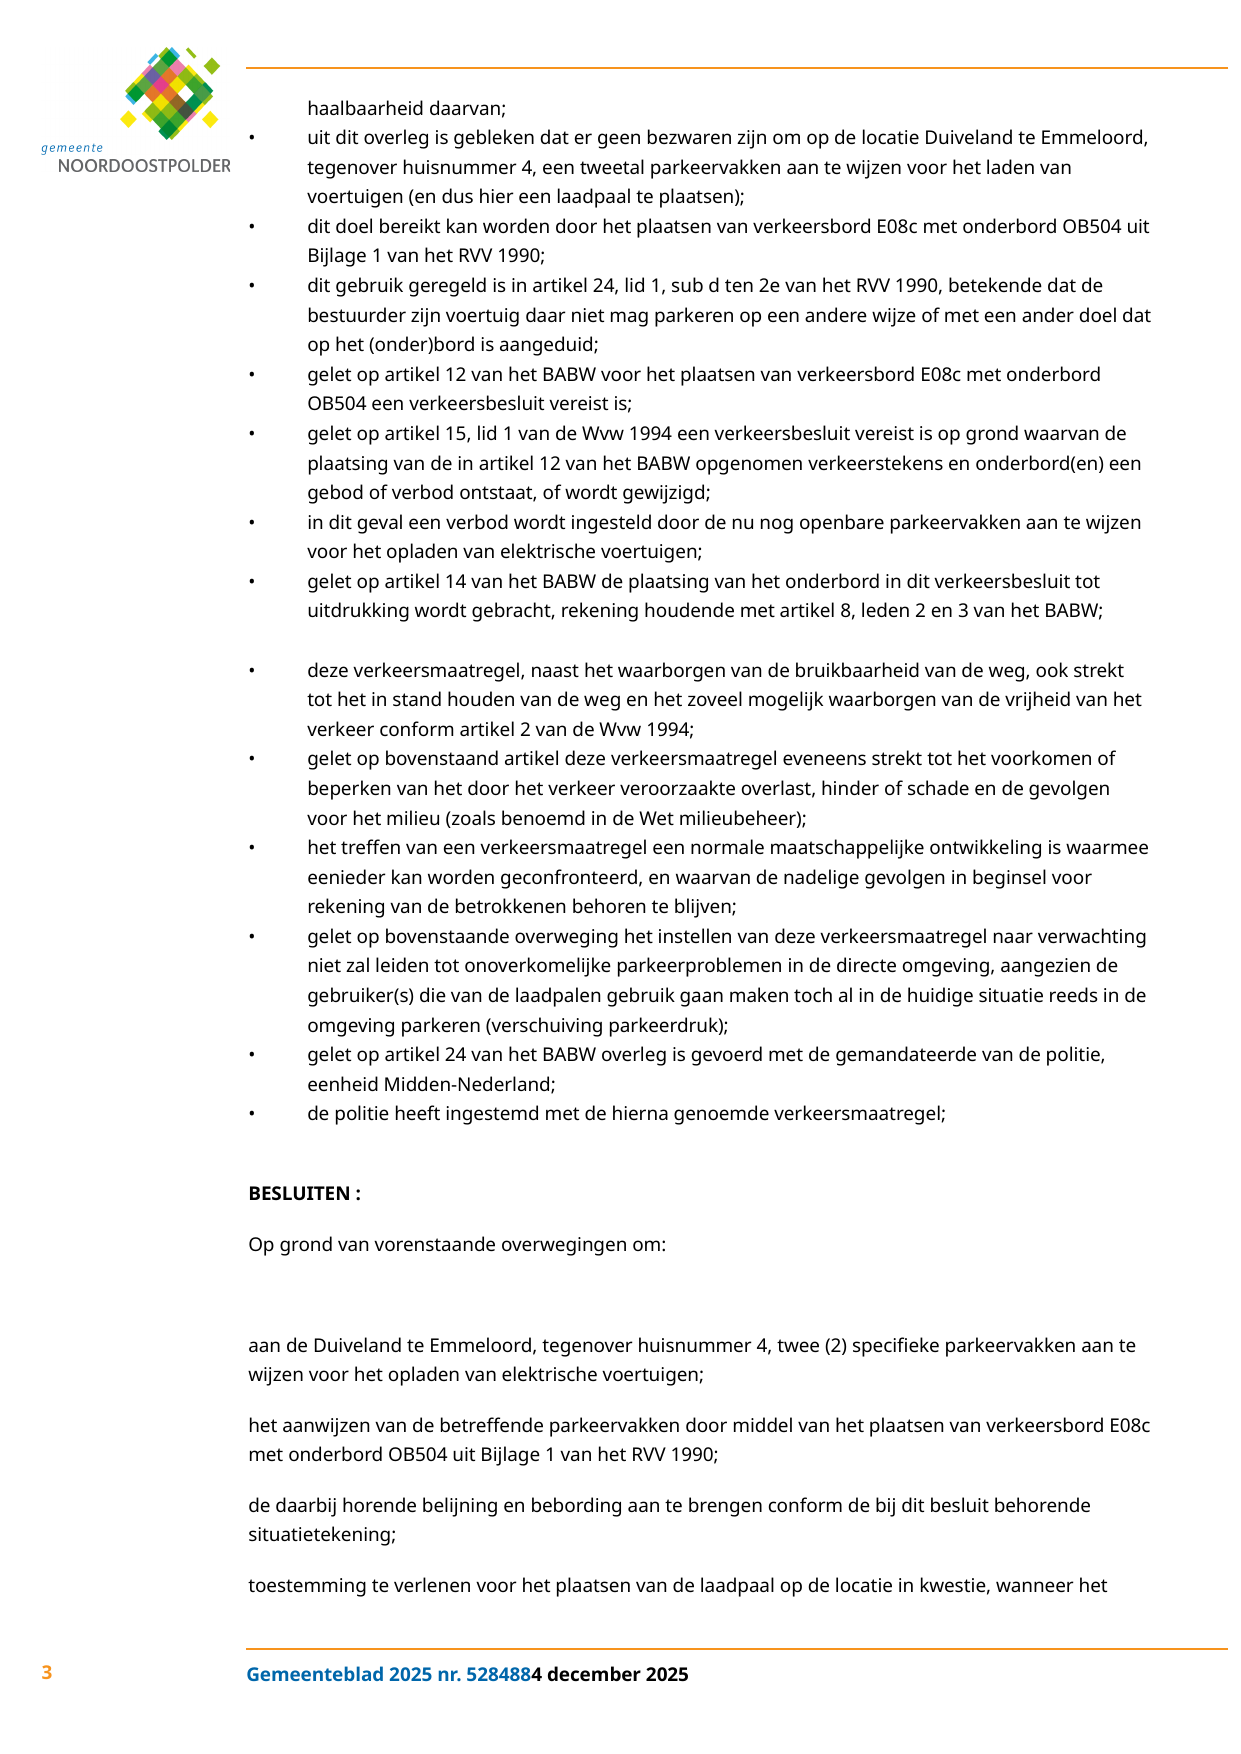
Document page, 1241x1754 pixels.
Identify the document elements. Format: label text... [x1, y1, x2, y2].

list haalbaarheid daarvan; [248, 95, 1152, 121]
list gelet op artikel 24 van het BABW overleg is gevoerd met de gemandateerde van de politie, eenheid Midden-Nederland; [248, 1041, 1152, 1097]
list uit dit overleg is gebleken dat er geen bezwaren zijn om op de locatie Duiveland te Emmeloord, tegenover huisnummer 4, een tweetal parkeervakken aan te wijzen voor het laden van voertuigen (en dus hier een laadpaal te plaatsen); [248, 124, 1152, 209]
list gelet op artikel 14 van het BABW de plaatsing van het onderbord in dit verkeersbesluit tot uitdrukking wordt gebracht, rekening houdende met artikel 8, leden 2 en 3 van het BABW; [248, 568, 1152, 623]
list gelet op artikel 12 van het BABW voor het plaatsen van verkeersbord E08c met onderbord OB504 een verkeersbesluit vereist is; [248, 361, 1152, 416]
list de politie heeft ingestemd met de hierna genoemde verkeersmaatregel; [248, 1101, 1152, 1126]
picture [41, 47, 231, 172]
text de daarbij horende belijning en bebording aan te brengen conform de bij dit besluit behorende situatietekening; [248, 1492, 1152, 1547]
list dit gebruik geregeld is in artikel 24, lid 1, sub d ten 2e van het RVV 1990, betekende dat de bestuurder zijn voertuig daar niet mag parkeren op een andere wijze of met een ander doel dat op het (onder)bord is aangeduid; [248, 272, 1152, 357]
list in dit geval een verbod wordt ingesteld door de nu nog openbare parkeervakken aan te wijzen voor het opladen van elektrische voertuigen; [248, 509, 1152, 564]
list dit doel bereikt kan worden door het plaatsen van verkeersbord E08c met onderbord OB504 uit Bijlage 1 van het RVV 1990; [248, 213, 1152, 268]
list het treffen van een verkeersmaatregel een normale maatschappelijke ontwikkeling is waarmee eenieder kan worden geconfronteerd, en waarvan de nadelige gevolgen in beginsel voor rekening van de betrokkenen behoren te blijven; [248, 834, 1152, 919]
text BESLUITEN : [248, 1181, 1152, 1206]
list gelet op bovenstaande overweging het instellen van deze verkeersmaatregel naar verwachting niet zal leiden tot onoverkomelijke parkeerproblemen in de directe omgeving, aangezien de gebruiker(s) die van de laadpalen gebruik gaan maken toch al in de huidige situatie reeds in de omgeving parkeren (verschuiving parkeerdruk); [248, 923, 1152, 1038]
list gelet op artikel 15, lid 1 van de Wvw 1994 een verkeersbesluit vereist is op grond waarvan de plaatsing van de in artikel 12 van het BABW opgenomen verkeerstekens en onderbord(en) een gebod of verbod ontstaat, of wordt gewijzigd; [248, 420, 1152, 505]
text het aanwijzen van de betreffende parkeervakken door middel van het plaatsen van verkeersbord E08c met onderbord OB504 uit Bijlage 1 van het RVV 1990; [248, 1412, 1152, 1467]
text aan de Duiveland te Emmeloord, tegenover huisnummer 4, twee (2) specifieke parkeervakken aan te wijzen voor het opladen van elektrische voertuigen; [248, 1332, 1152, 1387]
list gelet op bovenstaand artikel deze verkeersmaatregel eveneens strekt tot het voorkomen of beperken van het door het verkeer veroorzaakte overlast, hinder of schade en de gevolgen voor het milieu (zoals benoemd in de Wet milieubeheer); [248, 746, 1152, 831]
text toestemming te verlenen voor het plaatsen van de laadpaal op de locatie in kwestie, wanneer het [248, 1572, 1152, 1598]
list deze verkeersmaatregel, naast het waarborgen van de bruikbaarheid van de weg, ook strekt tot het in stand houden van de weg en het zoveel mogelijk waarborgen van de vrijheid van het verkeer conform artikel 2 van de Wvw 1994; [248, 657, 1152, 742]
text Op grond van vorenstaande overwegingen om: [248, 1231, 1152, 1257]
